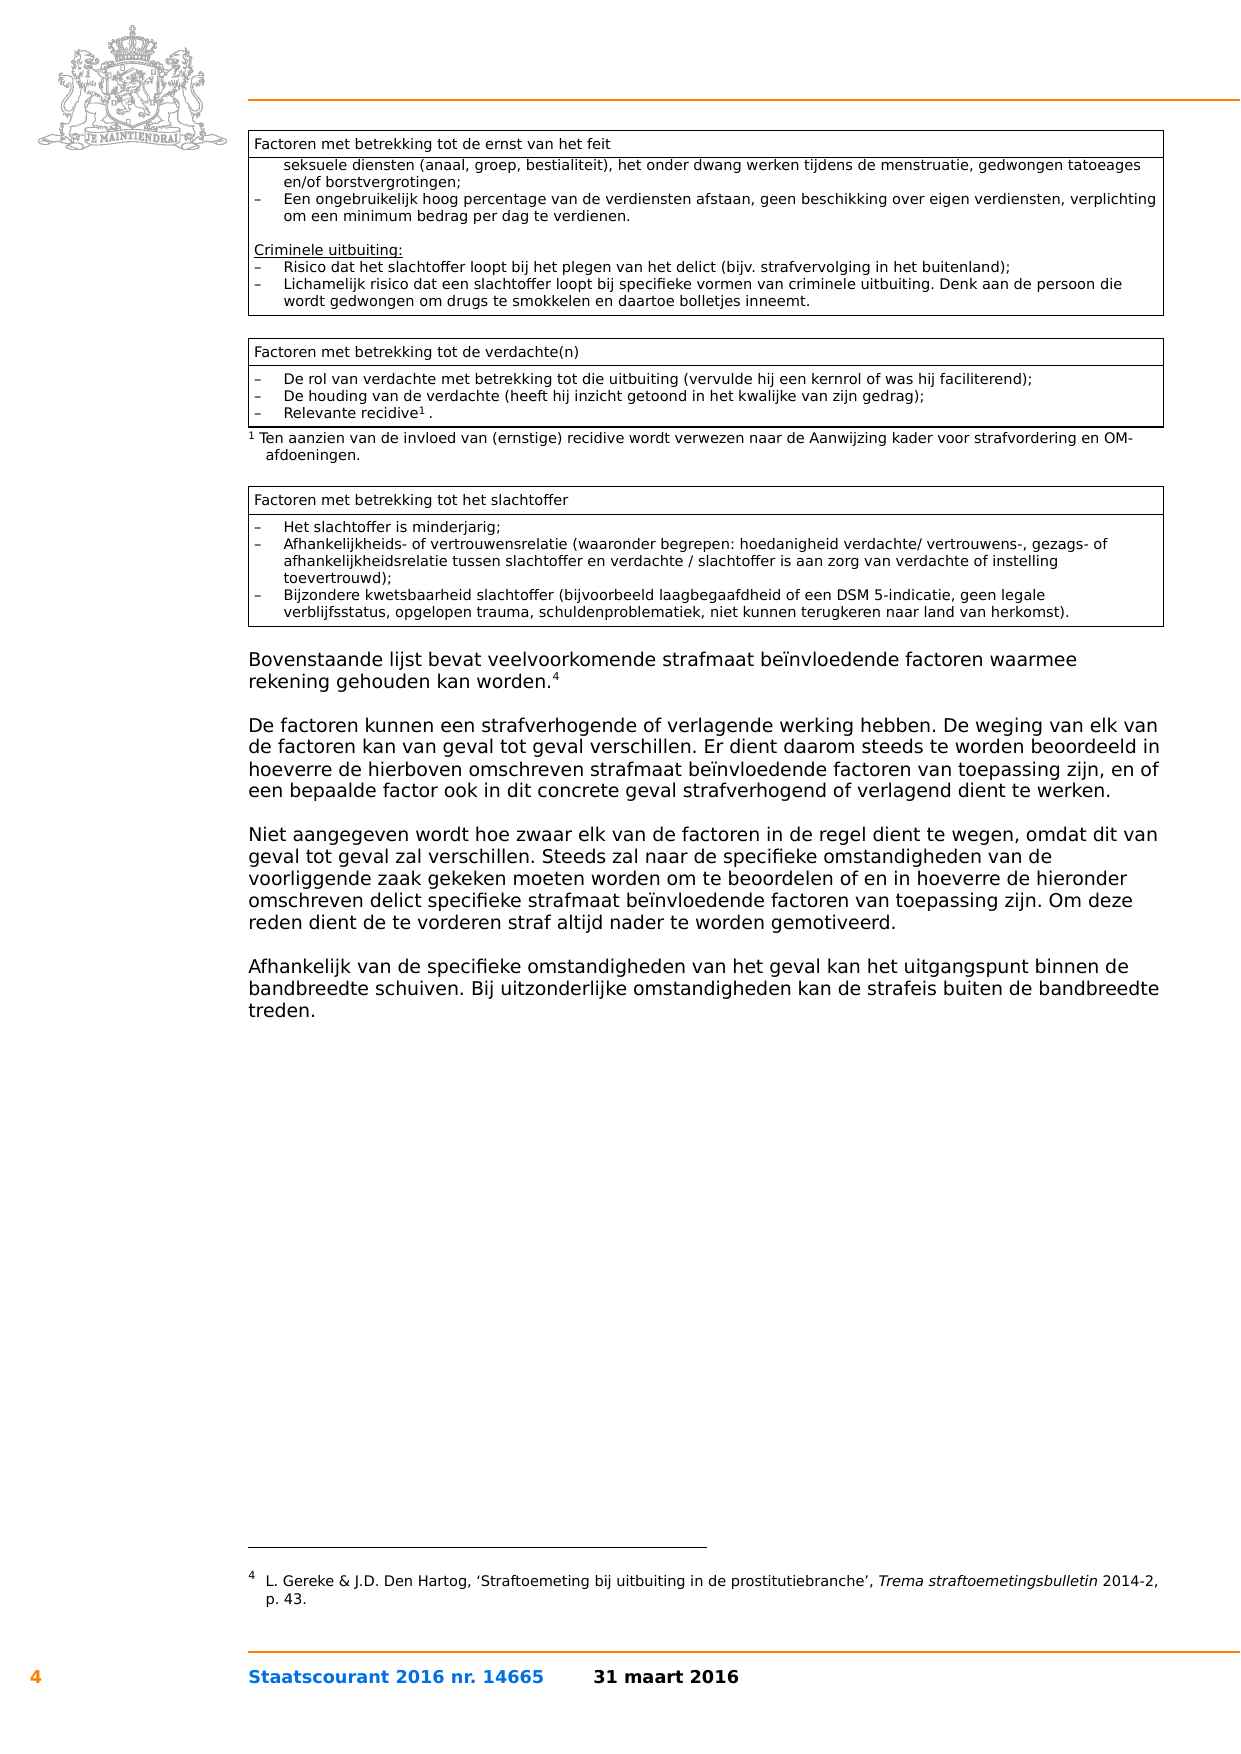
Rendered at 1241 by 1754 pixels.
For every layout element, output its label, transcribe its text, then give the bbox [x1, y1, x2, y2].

text Niet aangegeven wordt hoe zwaar elk van de factoren in de regel dient te wegen, omdat dit van geval tot geval zal verschillen. Steeds zal naar de specifieke omstandigheden van de voorliggende zaak gekeken moeten worden om te beoordelen of en in hoeverre de hieronder omschreven delict specifieke strafmaat beïnvloedende factoren van toepassing zijn. Om deze reden dient de te vorderen straf altijd nader te worden gemotiveerd. [248, 824, 1163, 934]
table_header Factoren met betrekking tot de ernst van het feit [249, 131, 1163, 157]
table_cell Afhankelijkheids- of vertrouwensrelatie (waaronder begrepen: hoedanigheid verdachte/ vertrouwens-, gezags- of afhankelijkheidsrelatie tussen slachtoffer en verdachte / slachtoffer is aan zorg van verdachte of instelling toevertrouwd); [278, 536, 1163, 587]
table_cell – [249, 388, 277, 405]
table_cell De rol van verdachte met betrekking tot die uitbuiting (vervulde hij een kernrol of was hij faciliterend); [278, 366, 1163, 388]
table_cell Relevante recidive1. [278, 405, 1163, 426]
table_header Factoren met betrekking tot de verdachte(n) [249, 339, 1163, 365]
table_cell – [249, 405, 277, 426]
table_cell [702, 225, 1163, 242]
table_cell 1 Ten aanzien van de invloed van (ernstige) recidive wordt verwezen naar de Aanwijzing kader voor strafvordering en OM-afdoeningen. [248, 428, 1163, 464]
text Bovenstaande lijst bevat veelvoorkomende strafmaat beïnvloedende factoren waarmee rekening gehouden kan worden. [248, 649, 1163, 693]
table_cell Criminele uitbuiting: [249, 242, 1163, 259]
table_cell – [249, 276, 277, 315]
table_cell – [249, 515, 277, 536]
text L. Gereke & J.D. Den Hartog, ‘Straftoemeting bij uitbuiting in de prostitutiebranche’, Trema straftoemetingsbulletin 2014-2, p. 43. [248, 1569, 1163, 1608]
table_cell – [249, 366, 277, 388]
table_header Factoren met betrekking tot het slachtoffer [249, 487, 1163, 513]
picture [38, 25, 227, 150]
table_cell De houding van de verdachte (heeft hij inzicht getoond in het kwalijke van zijn gedrag); [278, 388, 1163, 405]
table_cell seksuele diensten (anaal, groep, bestialiteit), het onder dwang werken tijdens de menstruatie, gedwongen tatoeages en/of borstvergrotingen; [278, 158, 1163, 191]
table_cell [278, 225, 702, 242]
table_cell – [249, 536, 277, 587]
text De factoren kunnen een strafverhogende of verlagende werking hebben. De weging van elk van de factoren kan van geval tot geval verschillen. Er dient daarom steeds te worden beoordeeld in hoeverre de hierboven omschreven strafmaat beïnvloedende factoren van toepassing zijn, en of een bepaalde factor ook in dit concrete geval strafverhogend of verlagend dient te werken. [248, 714, 1163, 802]
table_cell – [249, 587, 277, 626]
table_cell [249, 225, 277, 242]
table_cell – [249, 191, 277, 225]
table_cell Het slachtoffer is minderjarig; [278, 515, 1163, 536]
table_cell Een ongebruikelijk hoog percentage van de verdiensten afstaan, geen beschikking over eigen verdiensten, verplichting om een minimum bedrag per dag te verdienen. [278, 191, 1163, 225]
table_cell Lichamelijk risico dat een slachtoffer loopt bij specifieke vormen van criminele uitbuiting. Denk aan de persoon die wordt gedwongen om drugs te smokkelen en daartoe bolletjes inneemt. [278, 276, 1163, 315]
text Afhankelijk van de specifieke omstandigheden van het geval kan het uitgangspunt binnen de bandbreedte schuiven. Bij uitzonderlijke omstandigheden kan de strafeis buiten de bandbreedte treden. [248, 956, 1163, 1022]
table_cell Bijzondere kwetsbaarheid slachtoffer (bijvoorbeeld laagbegaafdheid of een DSM 5-indicatie, geen legale verblijfsstatus, opgelopen trauma, schuldenproblematiek, niet kunnen terugkeren naar land van herkomst). [278, 587, 1163, 626]
table_cell [249, 158, 277, 191]
table_cell – [249, 259, 277, 276]
table_cell Risico dat het slachtoffer loopt bij het plegen van het delict (bijv. strafvervolging in het buitenland); [278, 259, 1163, 276]
